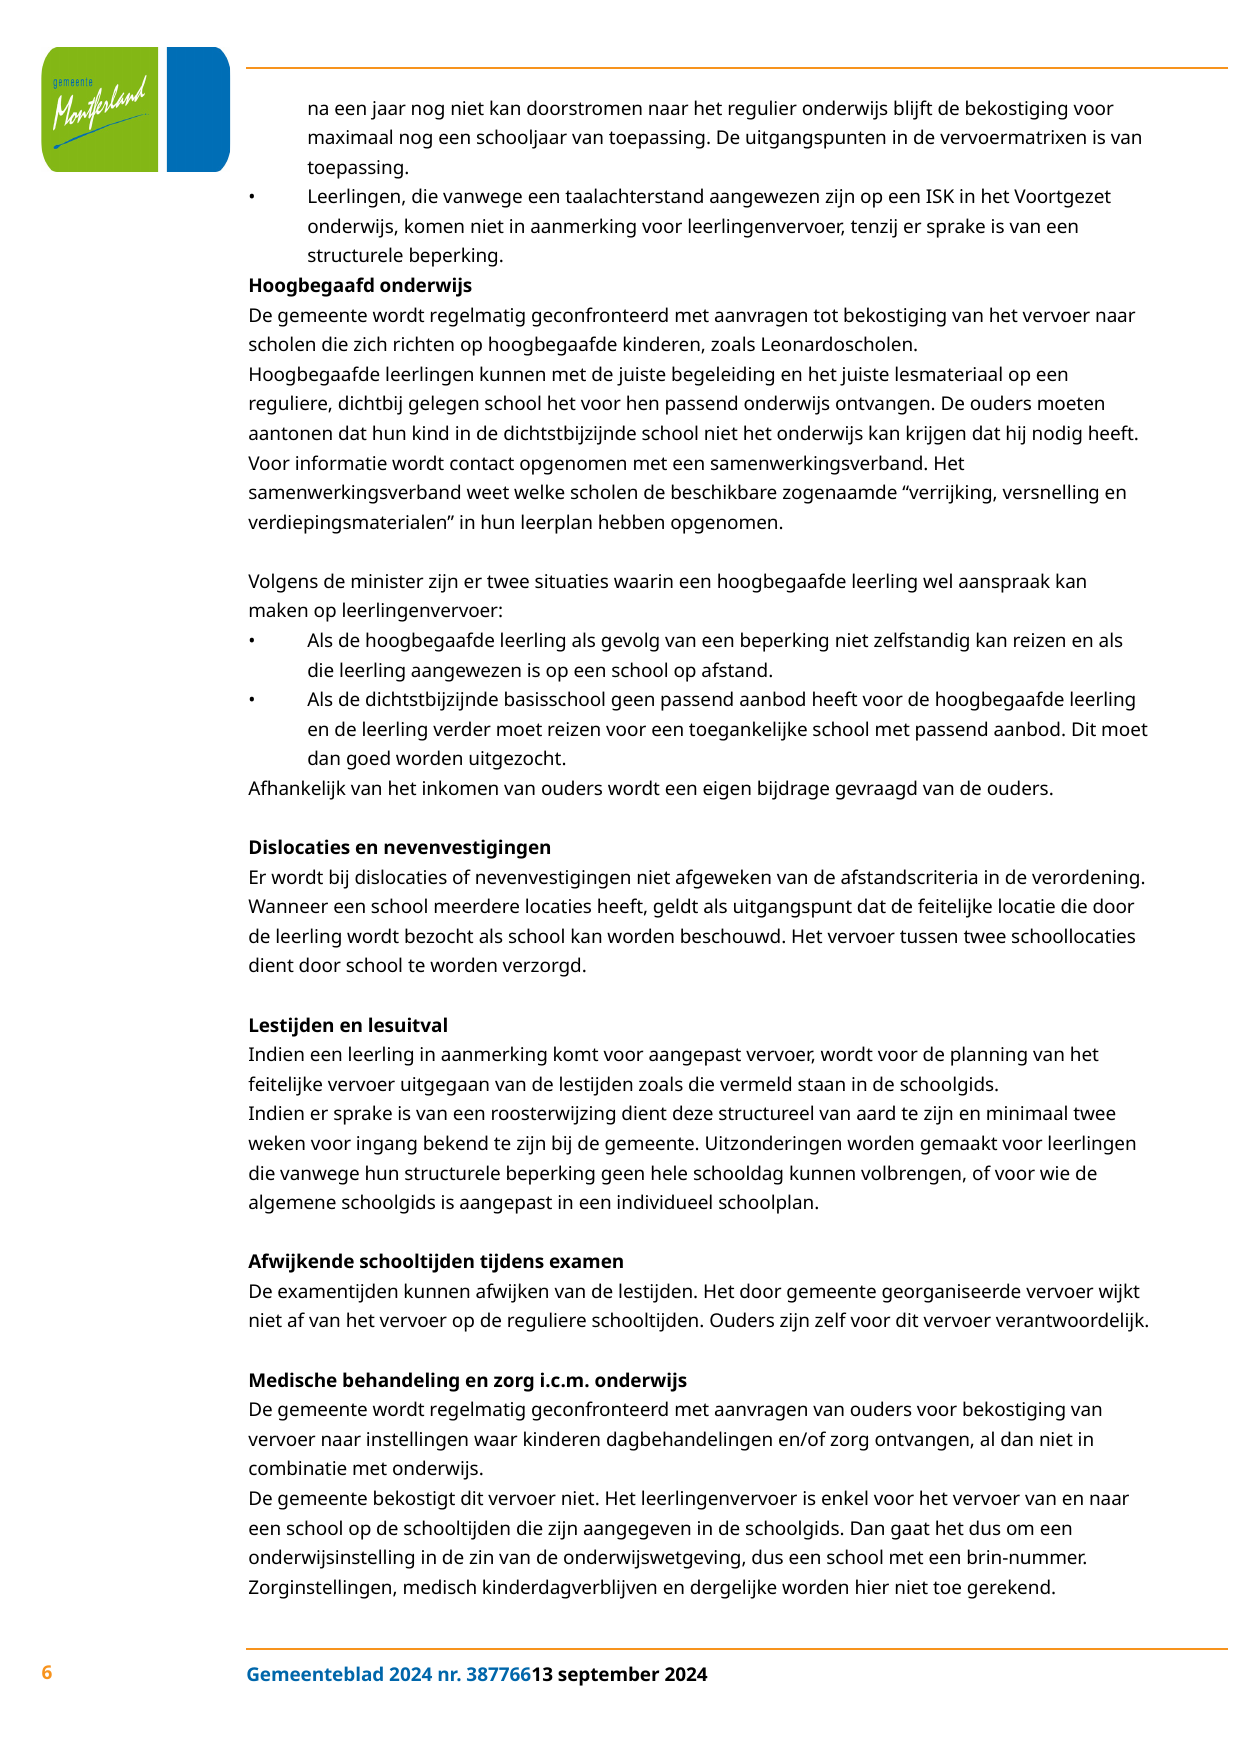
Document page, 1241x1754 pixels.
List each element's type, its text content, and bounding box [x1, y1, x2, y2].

text De gemeente bekostigt dit vervoer niet. Het leerlingenvervoer is enkel voor het vervoer van en naar een school op de schooltijden die zijn aangegeven in de schoolgids. Dan gaat het dus om een onderwijsinstelling in de zin van de onderwijswetgeving, dus een school met een brin-nummer. Zorginstellingen, medisch kinderdagverblijven en dergelijke worden hier niet toe gerekend. [248, 1485, 1152, 1600]
text Lestijden en lesuitval [248, 1012, 1152, 1038]
text Medische behandeling en zorg i.c.m. onderwijs [248, 1367, 1152, 1393]
text Dislocaties en nevenvestigingen [248, 834, 1152, 860]
picture [41, 47, 231, 172]
text Er wordt bij dislocaties of nevenvestigingen niet afgeweken van de afstandscriteria in de verordening. Wanneer een school meerdere locaties heeft, geldt als uitgangspunt dat de feitelijke locatie die door de leerling wordt bezocht als school kan worden beschouwd. Het vervoer tussen twee schoollocaties dient door school te worden verzorgd. [248, 864, 1152, 978]
list Leerlingen, die vanwege een taalachterstand aangewezen zijn op een ISK in het Voortgezet onderwijs, komen niet in aanmerking voor leerlingenvervoer, tenzij er sprake is van een structurele beperking. [248, 183, 1152, 268]
text De examentijden kunnen afwijken van de lestijden. Het door gemeente georganiseerde vervoer wijkt niet af van het vervoer op de reguliere schooltijden. Ouders zijn zelf voor dit vervoer verantwoordelijk. [248, 1278, 1152, 1333]
list Als de hoogbegaafde leerling als gevolg van een beperking niet zelfstandig kan reizen en als die leerling aangewezen is op een school op afstand. [248, 627, 1152, 683]
text Hoogbegaafd onderwijs [248, 272, 1152, 298]
text De gemeente wordt regelmatig geconfronteerd met aanvragen tot bekostiging van het vervoer naar scholen die zich richten op hoogbegaafde kinderen, zoals Leonardoscholen. [248, 302, 1152, 357]
text Indien een leerling in aanmerking komt voor aangepast vervoer, wordt voor de planning van het feitelijke vervoer uitgegaan van de lestijden zoals die vermeld staan in de schoolgids. [248, 1041, 1152, 1097]
text Afhankelijk van het inkomen van ouders wordt een eigen bijdrage gevraagd van de ouders. [248, 775, 1152, 801]
text De gemeente wordt regelmatig geconfronteerd met aanvragen van ouders voor bekostiging van vervoer naar instellingen waar kinderen dagbehandelingen en/of zorg ontvangen, al dan niet in combinatie met onderwijs. [248, 1396, 1152, 1481]
list Als de dichtstbijzijnde basisschool geen passend aanbod heeft voor de hoogbegaafde leerling en de leerling verder moet reizen voor een toegankelijke school met passend aanbod. Dit moet dan goed worden uitgezocht. [248, 686, 1152, 771]
list na een jaar nog niet kan doorstromen naar het regulier onderwijs blijft de bekostiging voor maximaal nog een schooljaar van toepassing. De uitgangspunten in de vervoermatrixen is van toepassing. [248, 95, 1152, 180]
text Volgens de minister zijn er twee situaties waarin een hoogbegaafde leerling wel aanspraak kan maken op leerlingenvervoer: [248, 568, 1152, 623]
text Hoogbegaafde leerlingen kunnen met de juiste begeleiding en het juiste lesmateriaal op een reguliere, dichtbij gelegen school het voor hen passend onderwijs ontvangen. De ouders moeten aantonen dat hun kind in de dichtstbijzijnde school niet het onderwijs kan krijgen dat hij nodig heeft. Voor informatie wordt contact opgenomen met een samenwerkingsverband. Het samenwerkingsverband weet welke scholen de beschikbare zogenaamde “verrijking, versnelling en verdiepingsmaterialen” in hun leerplan hebben opgenomen. [248, 361, 1152, 535]
text Afwijkende schooltijden tijdens examen [248, 1248, 1152, 1274]
text Indien er sprake is van een roosterwijzing dient deze structureel van aard te zijn en minimaal twee weken voor ingang bekend te zijn bij de gemeente. Uitzonderingen worden gemaakt voor leerlingen die vanwege hun structurele beperking geen hele schooldag kunnen volbrengen, of voor wie de algemene schoolgids is aangepast in een individueel schoolplan. [248, 1101, 1152, 1215]
